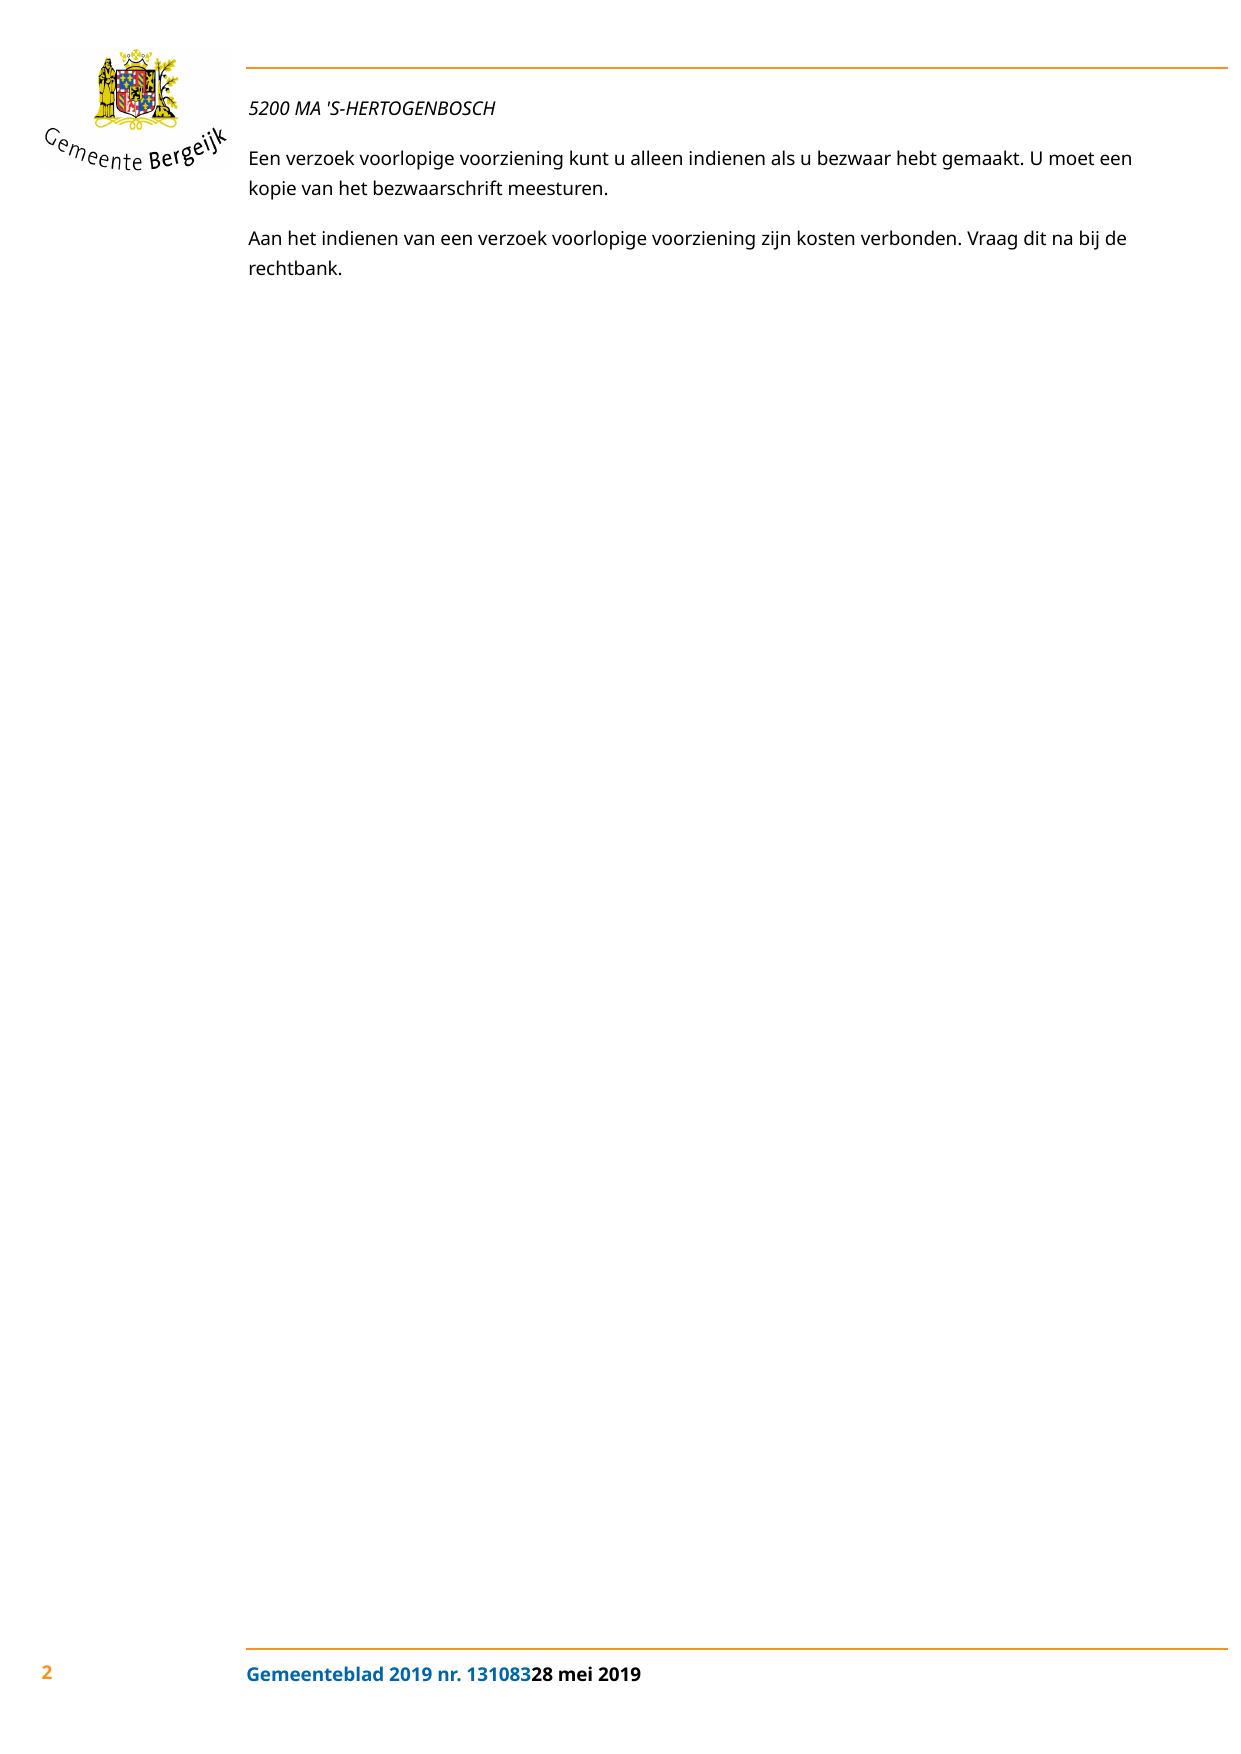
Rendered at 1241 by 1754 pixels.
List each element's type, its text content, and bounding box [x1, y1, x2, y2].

text 5200 MA 'S-HERTOGENBOSCH [248, 95, 1152, 121]
text Een verzoek voorlopige voorziening kunt u alleen indienen als u bezwaar hebt gemaakt. U moet een kopie van het bezwaarschrift meesturen. [248, 145, 1152, 201]
text Aan het indienen van een verzoek voorlopige voorziening zijn kosten verbonden. Vraag dit na bij de rechtbank. [248, 225, 1152, 281]
picture [41, 47, 231, 172]
